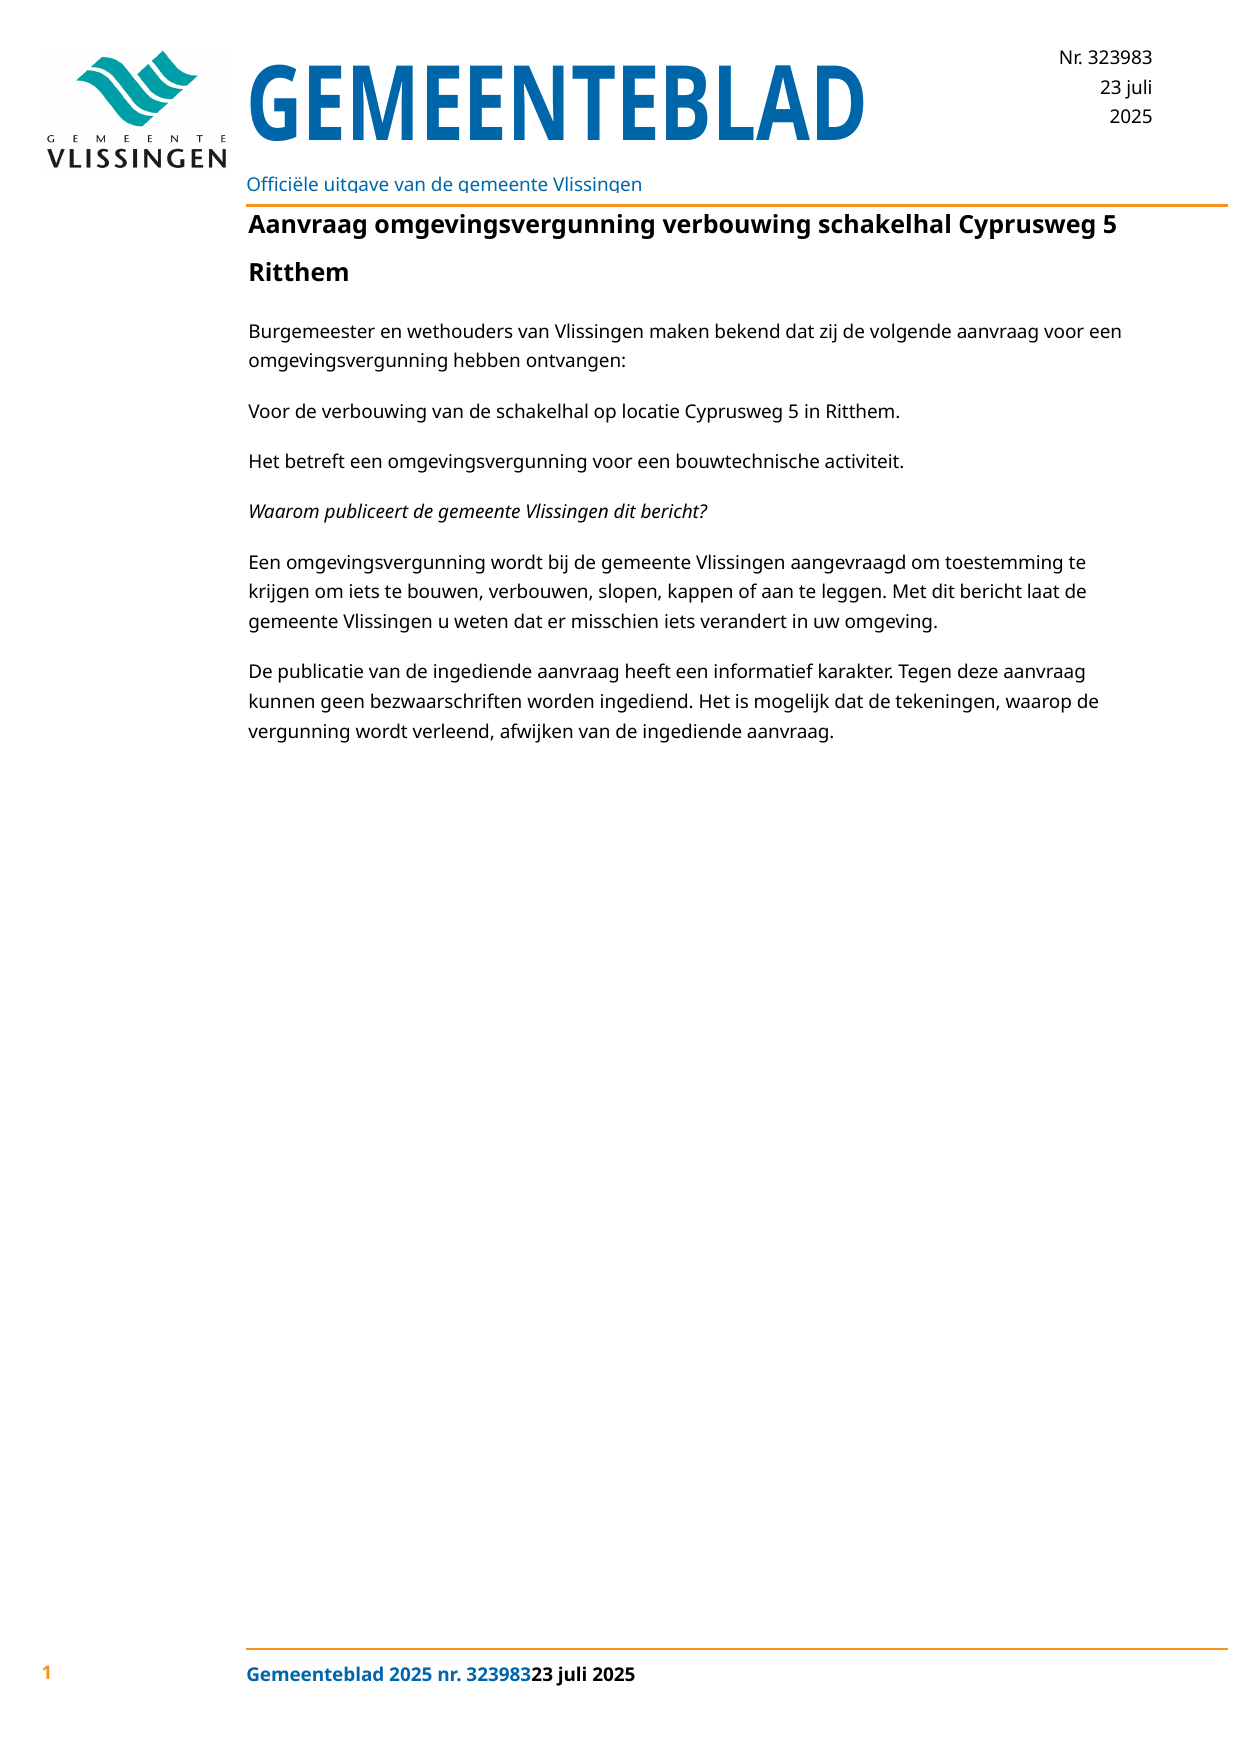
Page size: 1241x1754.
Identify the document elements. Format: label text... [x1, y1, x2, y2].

text Voor de verbouwing van de schakelhal op locatie Cyprusweg 5 in Ritthem. [248, 398, 1152, 424]
text De publicatie van de ingediende aanvraag heeft een informatief karakter. Tegen deze aanvraag kunnen geen bezwaarschriften worden ingediend. Het is mogelijk dat de tekeningen, waarop de vergunning wordt verleend, afwijken van de ingediende aanvraag. [248, 659, 1152, 744]
text Een omgevingsvergunning wordt bij de gemeente Vlissingen aangevraagd om toestemming te krijgen om iets te bouwen, verbouwen, slopen, kappen of aan te leggen. Met dit bericht laat de gemeente Vlissingen u weten dat er misschien iets verandert in uw omgeving. [248, 549, 1152, 634]
picture [41, 47, 231, 172]
text Aanvraag omgevingsvergunning verbouwing schakelhal Cyprusweg 5 Ritthem [248, 207, 1152, 288]
text Het betreft een omgevingsvergunning voor een bouwtechnische activiteit. [248, 448, 1152, 474]
text Burgemeester en wethouders van Vlissingen maken bekend dat zij de volgende aanvraag voor een omgevingsvergunning hebben ontvangen: [248, 318, 1152, 373]
text Waarom publiceert de gemeente Vlissingen dit bericht? [248, 499, 1152, 524]
